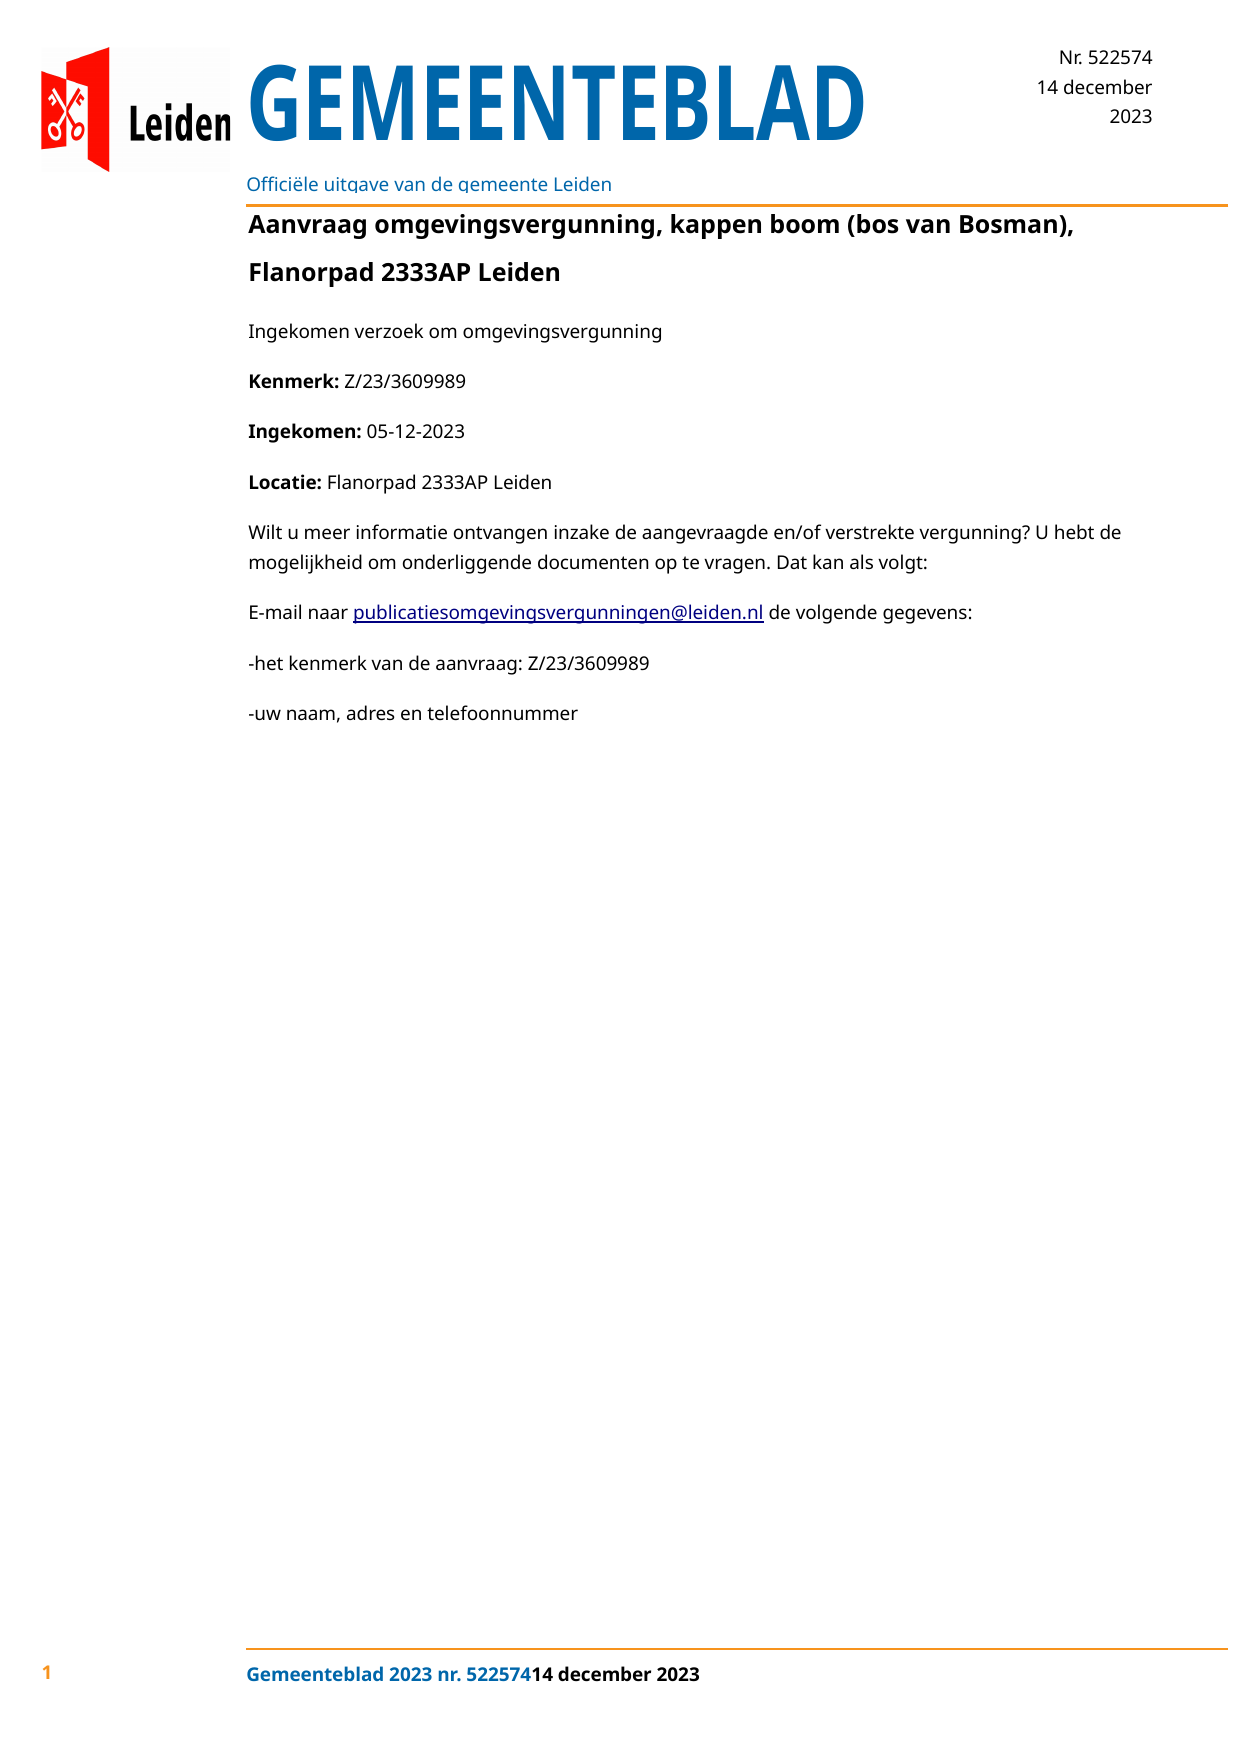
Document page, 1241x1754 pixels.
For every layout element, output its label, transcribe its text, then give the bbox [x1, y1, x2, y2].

text Ingekomen: 05-12-2023 [248, 419, 1152, 444]
text Aanvraag omgevingsvergunning, kappen boom (bos van Bosman), Flanorpad 2333AP Leiden [248, 207, 1152, 288]
text E-mail naar publicatiesomgevingsvergunningen@leiden.nl de volgende gegevens: [248, 599, 1152, 625]
text -uw naam, adres en telefoonnummer [248, 700, 1152, 726]
text Kenmerk: Z/23/3609989 [248, 368, 1152, 394]
text Ingekomen verzoek om omgevingsvergunning [248, 318, 1152, 344]
picture [41, 47, 231, 172]
text Wilt u meer informatie ontvangen inzake de aangevraagde en/of verstrekte vergunning? U hebt de mogelijkheid om onderliggende documenten op te vragen. Dat kan als volgt: [248, 519, 1152, 575]
text Locatie: Flanorpad 2333AP Leiden [248, 469, 1152, 495]
text -het kenmerk van de aanvraag: Z/23/3609989 [248, 650, 1152, 676]
